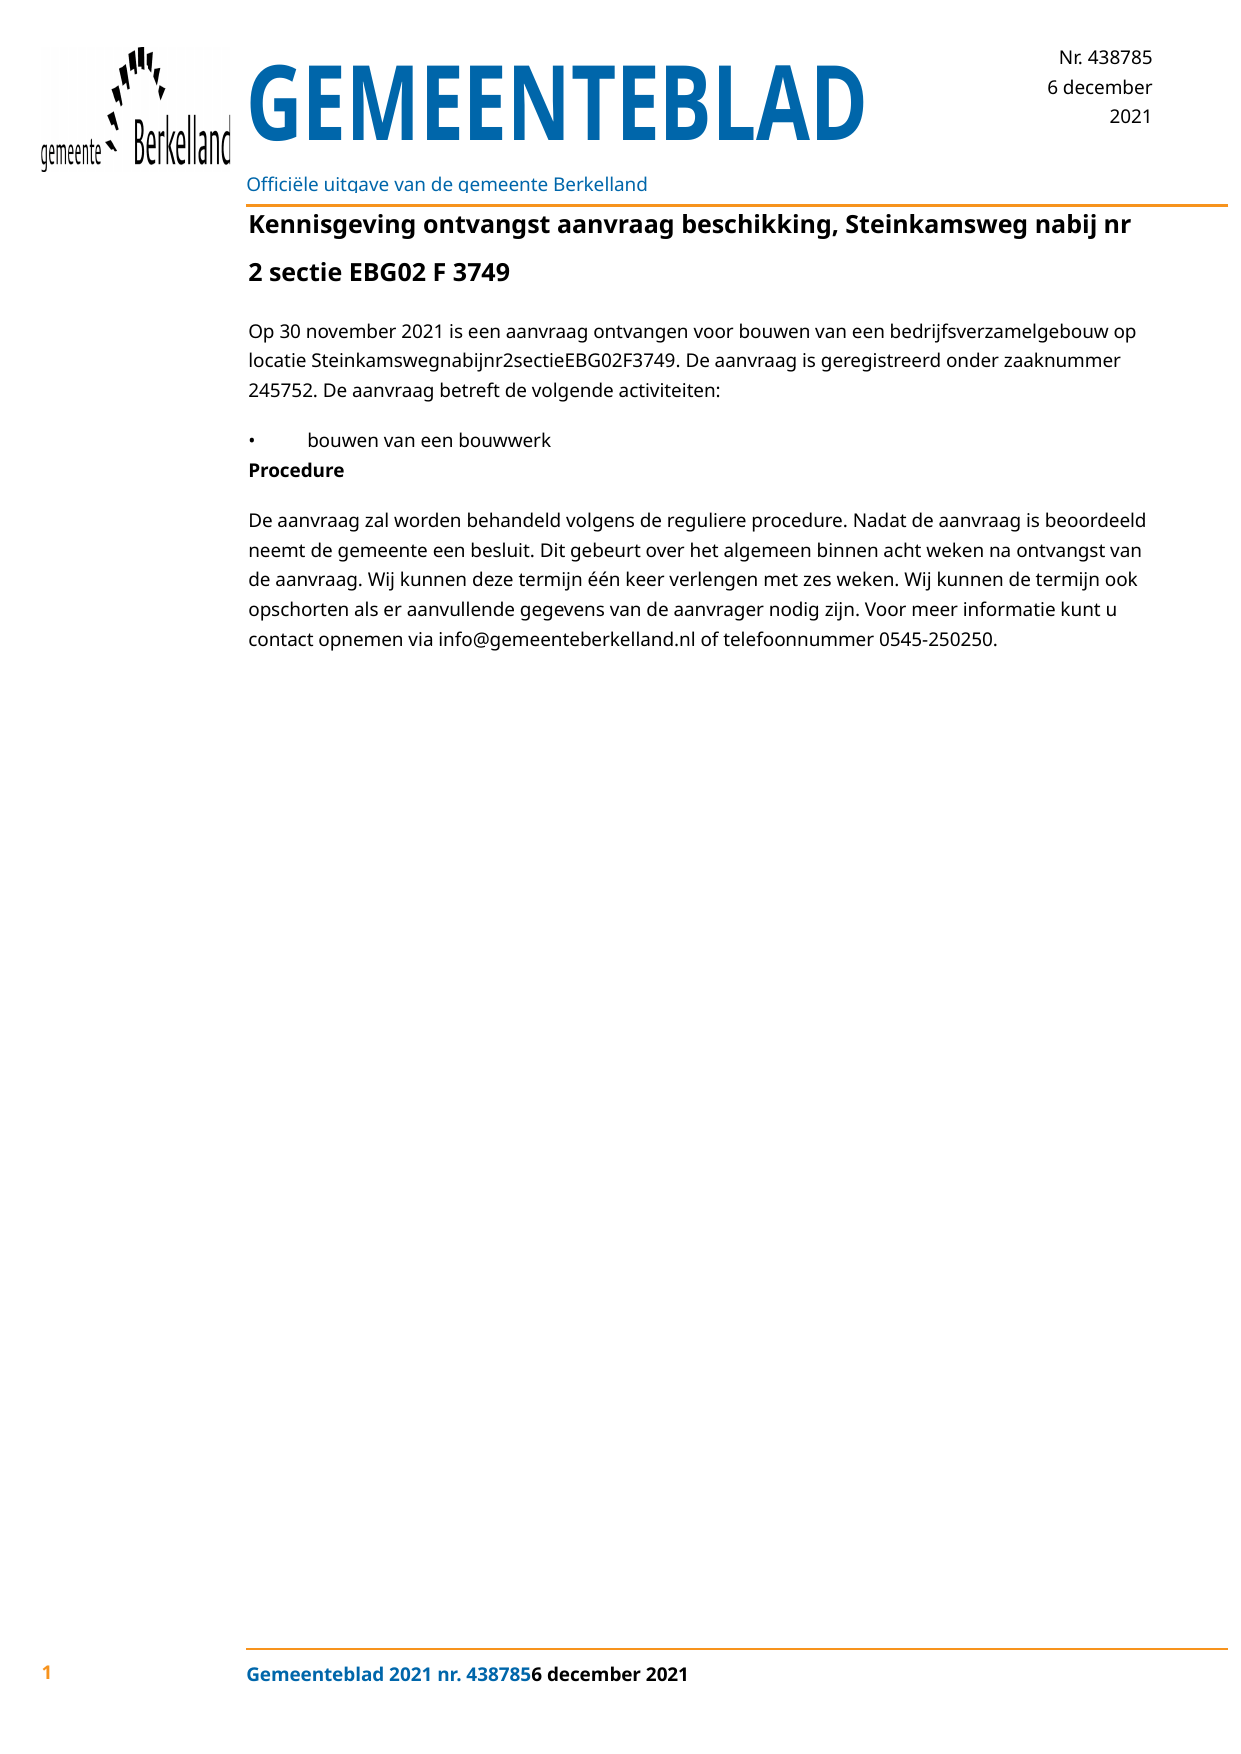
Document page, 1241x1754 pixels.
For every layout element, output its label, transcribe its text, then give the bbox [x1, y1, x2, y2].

text De aanvraag zal worden behandeld volgens de reguliere procedure. Nadat de aanvraag is beoordeeld neemt de gemeente een besluit. Dit gebeurt over het algemeen binnen acht weken na ontvangst van de aanvraag. Wij kunnen deze termijn één keer verlengen met zes weken. Wij kunnen de termijn ook opschorten als er aanvullende gegevens van de aanvrager nodig zijn. Voor meer informatie kunt u contact opnemen via info@gemeenteberkelland.nl of telefoonnummer 0545-250250. [248, 507, 1152, 652]
list bouwen van een bouwwerk [248, 427, 1152, 453]
text Procedure [248, 457, 1152, 483]
text Op 30 november 2021 is een aanvraag ontvangen voor bouwen van een bedrijfsverzamelgebouw op locatie Steinkamswegnabijnr2sectieEBG02F3749. De aanvraag is geregistreerd onder zaaknummer 245752. De aanvraag betreft de volgende activiteiten: [248, 318, 1152, 403]
text Kennisgeving ontvangst aanvraag beschikking, Steinkamsweg nabij nr 2 sectie EBG02 F 3749 [248, 207, 1152, 288]
picture [41, 47, 231, 172]
